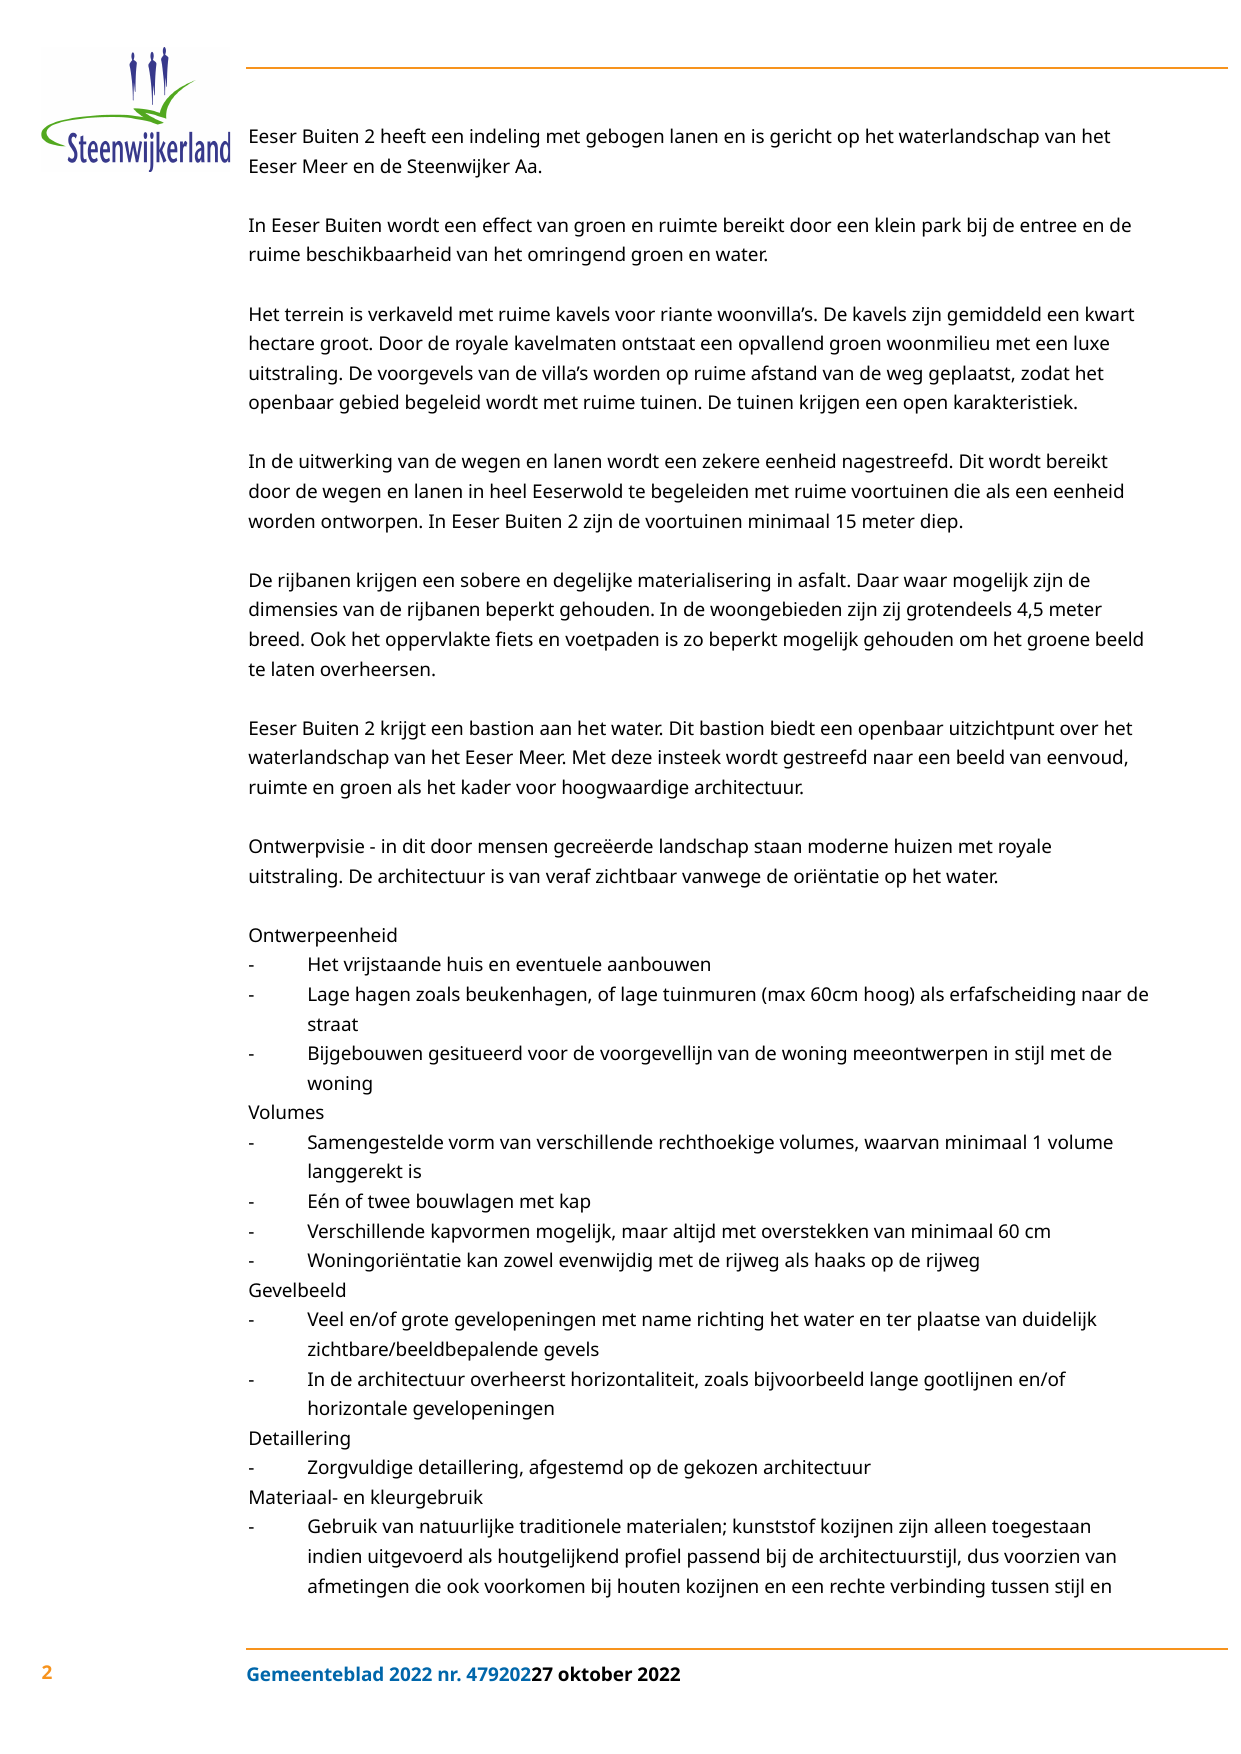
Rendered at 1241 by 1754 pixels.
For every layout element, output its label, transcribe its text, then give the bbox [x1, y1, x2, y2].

text Het terrein is verkaveld met ruime kavels voor riante woonvilla’s. De kavels zijn gemiddeld een kwart hectare groot. Door de royale kavelmaten ontstaat een opvallend groen woonmilieu met een luxe uitstraling. De voorgevels van de villa’s worden op ruime afstand van de weg geplaatst, zodat het openbaar gebied begeleid wordt met ruime tuinen. De tuinen krijgen een open karakteristiek. [248, 301, 1152, 415]
list Het vrijstaande huis en eventuele aanbouwen [248, 952, 1152, 977]
text Detaillering [248, 1425, 1152, 1451]
list Eén of twee bouwlagen met kap [248, 1188, 1152, 1214]
list Lage hagen zoals beukenhagen, of lage tuinmuren (max 60cm hoog) als erfafscheiding naar de straat [248, 981, 1152, 1036]
picture [41, 47, 231, 172]
text De rijbanen krijgen een sobere en degelijke materialisering in asfalt. Daar waar mogelijk zijn de dimensies van de rijbanen beperkt gehouden. In de woongebieden zijn zij grotendeels 4,5 meter breed. Ook het oppervlakte fiets en voetpaden is zo beperkt mogelijk gehouden om het groene beeld te laten overheersen. [248, 567, 1152, 681]
text Ontwerpeenheid [248, 922, 1152, 948]
text Ontwerpvisie - in dit door mensen gecreëerde landschap staan moderne huizen met royale uitstraling. De architectuur is van veraf zichtbaar vanwege de oriëntatie op het water. [248, 833, 1152, 888]
text Eeser Buiten 2 krijgt een bastion aan het water. Dit bastion biedt een openbaar uitzichtpunt over het waterlandschap van het Eeser Meer. Met deze insteek wordt gestreefd naar een beeld van eenvoud, ruimte en groen als het kader voor hoogwaardige architectuur. [248, 715, 1152, 800]
list Verschillende kapvormen mogelijk, maar altijd met overstekken van minimaal 60 cm [248, 1218, 1152, 1243]
list Zorgvuldige detaillering, afgestemd op de gekozen architectuur [248, 1454, 1152, 1480]
text Gevelbeeld [248, 1277, 1152, 1303]
text Materiaal- en kleurgebruik [248, 1484, 1152, 1510]
text In de uitwerking van de wegen en lanen wordt een zekere eenheid nagestreefd. Dit wordt bereikt door de wegen en lanen in heel Eeserwold te begeleiden met ruime voortuinen die als een eenheid worden ontworpen. In Eeser Buiten 2 zijn de voortuinen minimaal 15 meter diep. [248, 449, 1152, 533]
list Veel en/of grote gevelopeningen met name richting het water en ter plaatse van duidelijk zichtbare/beeldbepalende gevels [248, 1307, 1152, 1362]
list Woningoriëntatie kan zowel evenwijdig met de rijweg als haaks op de rijweg [248, 1247, 1152, 1273]
text Volumes [248, 1099, 1152, 1125]
text In Eeser Buiten wordt een effect van groen en ruimte bereikt door een klein park bij de entree en de ruime beschikbaarheid van het omringend groen en water. [248, 212, 1152, 267]
list Bijgebouwen gesitueerd voor de voorgevellijn van de woning meeontwerpen in stijl met de woning [248, 1040, 1152, 1096]
list Gebruik van natuurlijke traditionele materialen; kunststof kozijnen zijn alleen toegestaan indien uitgevoerd als houtgelijkend profiel passend bij de architectuurstijl, dus voorzien van afmetingen die ook voorkomen bij houten kozijnen en een rechte verbinding tussen stijl en [248, 1514, 1152, 1598]
list Samengestelde vorm van verschillende rechthoekige volumes, waarvan minimaal 1 volume langgerekt is [248, 1129, 1152, 1184]
text Eeser Buiten 2 heeft een indeling met gebogen lanen en is gericht op het waterlandschap van het Eeser Meer en de Steenwijker Aa. [248, 123, 1152, 178]
list In de architectuur overheerst horizontaliteit, zoals bijvoorbeeld lange gootlijnen en/of horizontale gevelopeningen [248, 1366, 1152, 1421]
